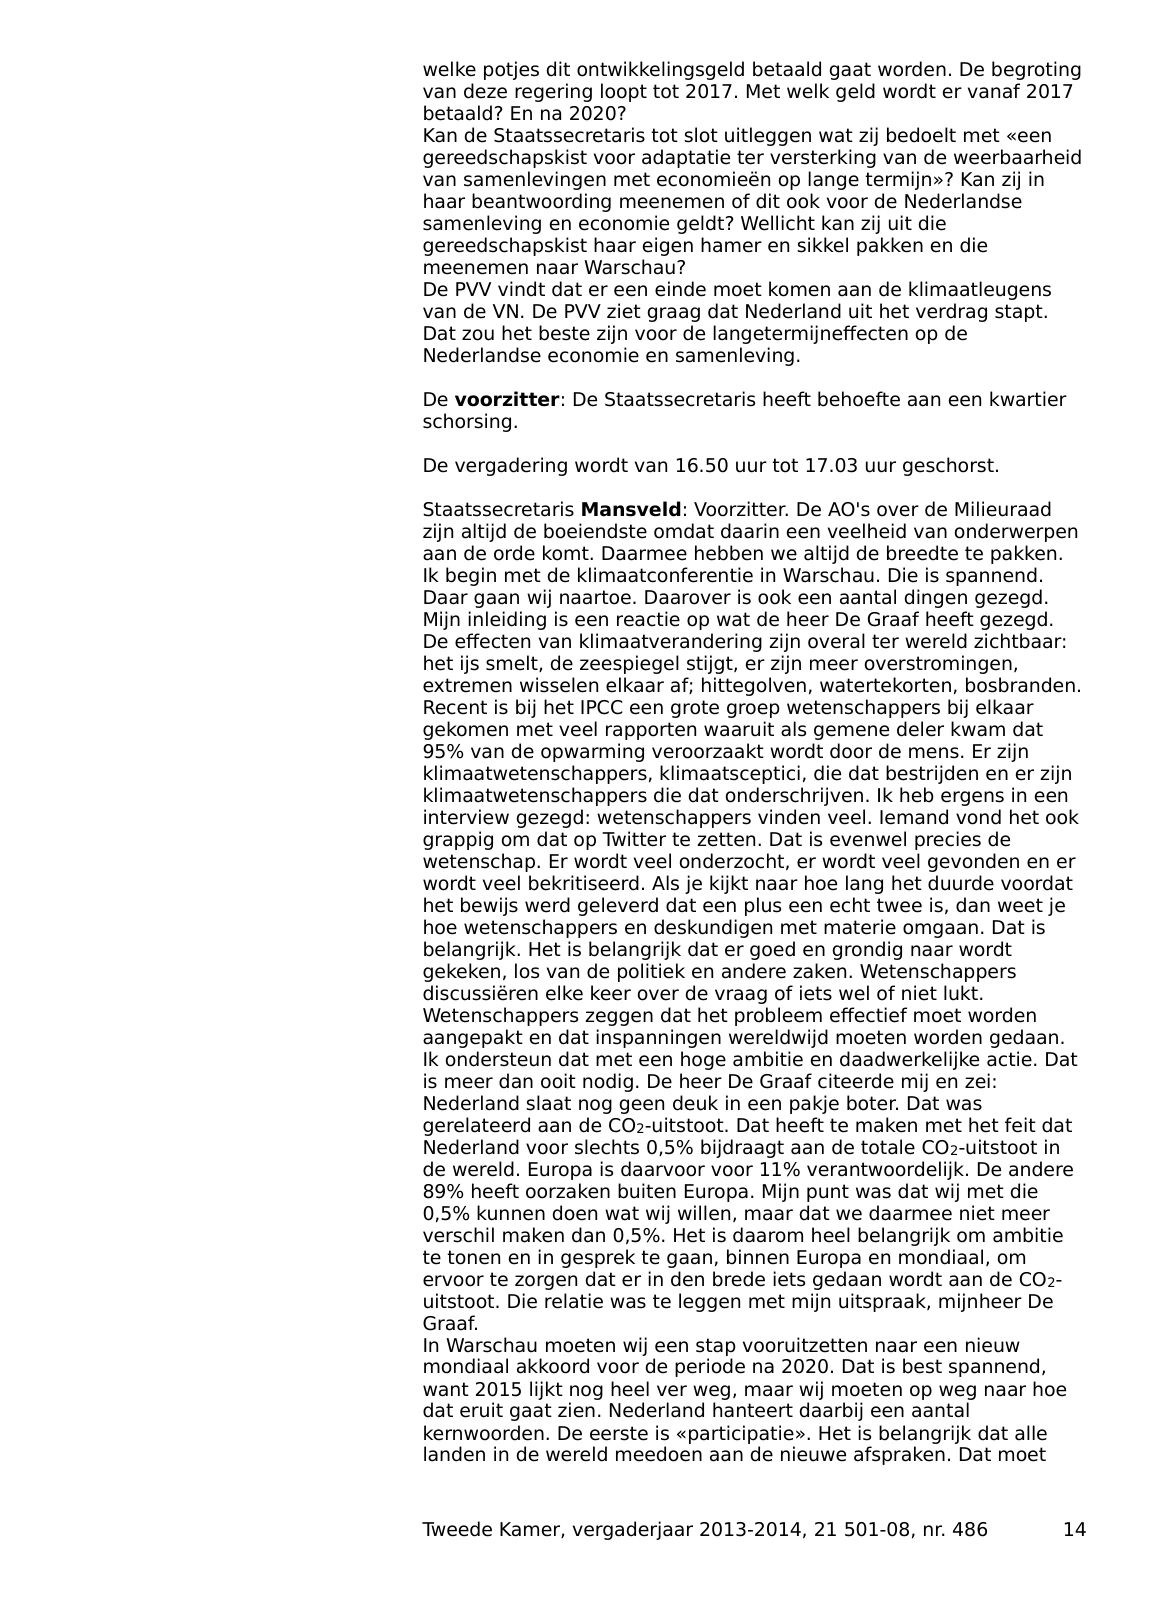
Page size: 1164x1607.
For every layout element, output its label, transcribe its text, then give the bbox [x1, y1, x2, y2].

text In Warschau moeten wij een stap vooruitzetten naar een nieuw mondiaal akkoord voor de periode na 2020. Dat is best spannend, want 2015 lijkt nog heel ver weg, maar wij moeten op weg naar hoe dat eruit gaat zien. Nederland hanteert daarbij een aantal kernwoorden. De eerste is «participatie». Het is belangrijk dat alle landen in de wereld meedoen aan de nieuwe afspraken. Dat moet [422, 1334, 1087, 1466]
text De voorzitter: De Staatssecretaris heeft behoefte aan een kwartier schorsing. [422, 389, 1087, 433]
text welke potjes dit ontwikkelingsgeld betaald gaat worden. De begroting van deze regering loopt tot 2017. Met welk geld wordt er vanaf 2017 betaald? En na 2020? [422, 59, 1087, 125]
text De vergadering wordt van 16.50 uur tot 17.03 uur geschorst. [422, 455, 1087, 477]
text De PVV vindt dat er een einde moet komen aan de klimaatleugens van de VN. De PVV ziet graag dat Nederland uit het verdrag stapt. Dat zou het beste zijn voor de langetermijneffecten op de Nederlandse economie en samenleving. [422, 279, 1087, 367]
text Kan de Staatssecretaris tot slot uitleggen wat zij bedoelt met «een gereedschapskist voor adaptatie ter versterking van de weerbaarheid van samenlevingen met economieën op lange termijn»? Kan zij in haar beantwoording meenemen of dit ook voor de Nederlandse samenleving en economie geldt? Wellicht kan zij uit die gereedschapskist haar eigen hamer en sikkel pakken en die meenemen naar Warschau? [422, 125, 1087, 279]
text Ik begin met de klimaatconferentie in Warschau. Die is spannend. Daar gaan wij naartoe. Daarover is ook een aantal dingen gezegd. Mijn inleiding is een reactie op wat de heer De Graaf heeft gezegd. De effecten van klimaatverandering zijn overal ter wereld zichtbaar: het ijs smelt, de zeespiegel stijgt, er zijn meer overstromingen, extremen wisselen elkaar af; hittegolven, watertekorten, bosbranden. Recent is bij het IPCC een grote groep wetenschappers bij elkaar gekomen met veel rapporten waaruit als gemene deler kwam dat 95% van de opwarming veroorzaakt wordt door de mens. Er zijn klimaatwetenschappers, klimaatsceptici, die dat bestrijden en er zijn klimaatwetenschappers die dat onderschrijven. Ik heb ergens in een interview gezegd: wetenschappers vinden veel. Iemand vond het ook grappig om dat op Twitter te zetten. Dat is evenwel precies de wetenschap. Er wordt veel onderzocht, er wordt veel gevonden en er wordt veel bekritiseerd. Als je kijkt naar hoe lang het duurde voordat het bewijs werd geleverd dat een plus een echt twee is, dan weet je hoe wetenschappers en deskundigen met materie omgaan. Dat is belangrijk. Het is belangrijk dat er goed en grondig naar wordt gekeken, los van de politiek en andere zaken. Wetenschappers discussiëren elke keer over de vraag of iets wel of niet lukt. Wetenschappers zeggen dat het probleem effectief moet worden aangepakt en dat inspanningen wereldwijd moeten worden gedaan. Ik ondersteun dat met een hoge ambitie en daadwerkelijke actie. Dat is meer dan ooit nodig. De heer De Graaf citeerde mij en zei: Nederland slaat nog geen deuk in een pakje boter. Dat was gerelateerd aan de CO2-uitstoot. Dat heeft te maken met het feit dat Nederland voor slechts 0,5% bijdraagt aan de totale CO2-uitstoot in de wereld. Europa is daarvoor voor 11% verantwoordelijk. De andere 89% heeft oorzaken buiten Europa. Mijn punt was dat wij met die 0,5% kunnen doen wat wij willen, maar dat we daarmee niet meer verschil maken dan 0,5%. Het is daarom heel belangrijk om ambitie te tonen en in gesprek te gaan, binnen Europa en mondiaal, om ervoor te zorgen dat er in den brede iets gedaan wordt aan de CO2-uitstoot. Die relatie was te leggen met mijn uitspraak, mijnheer De Graaf. [422, 565, 1087, 1334]
text Staatssecretaris Mansveld: Voorzitter. De AO's over de Milieuraad zijn altijd de boeiendste omdat daarin een veelheid van onderwerpen aan de orde komt. Daarmee hebben we altijd de breedte te pakken. [422, 499, 1087, 565]
